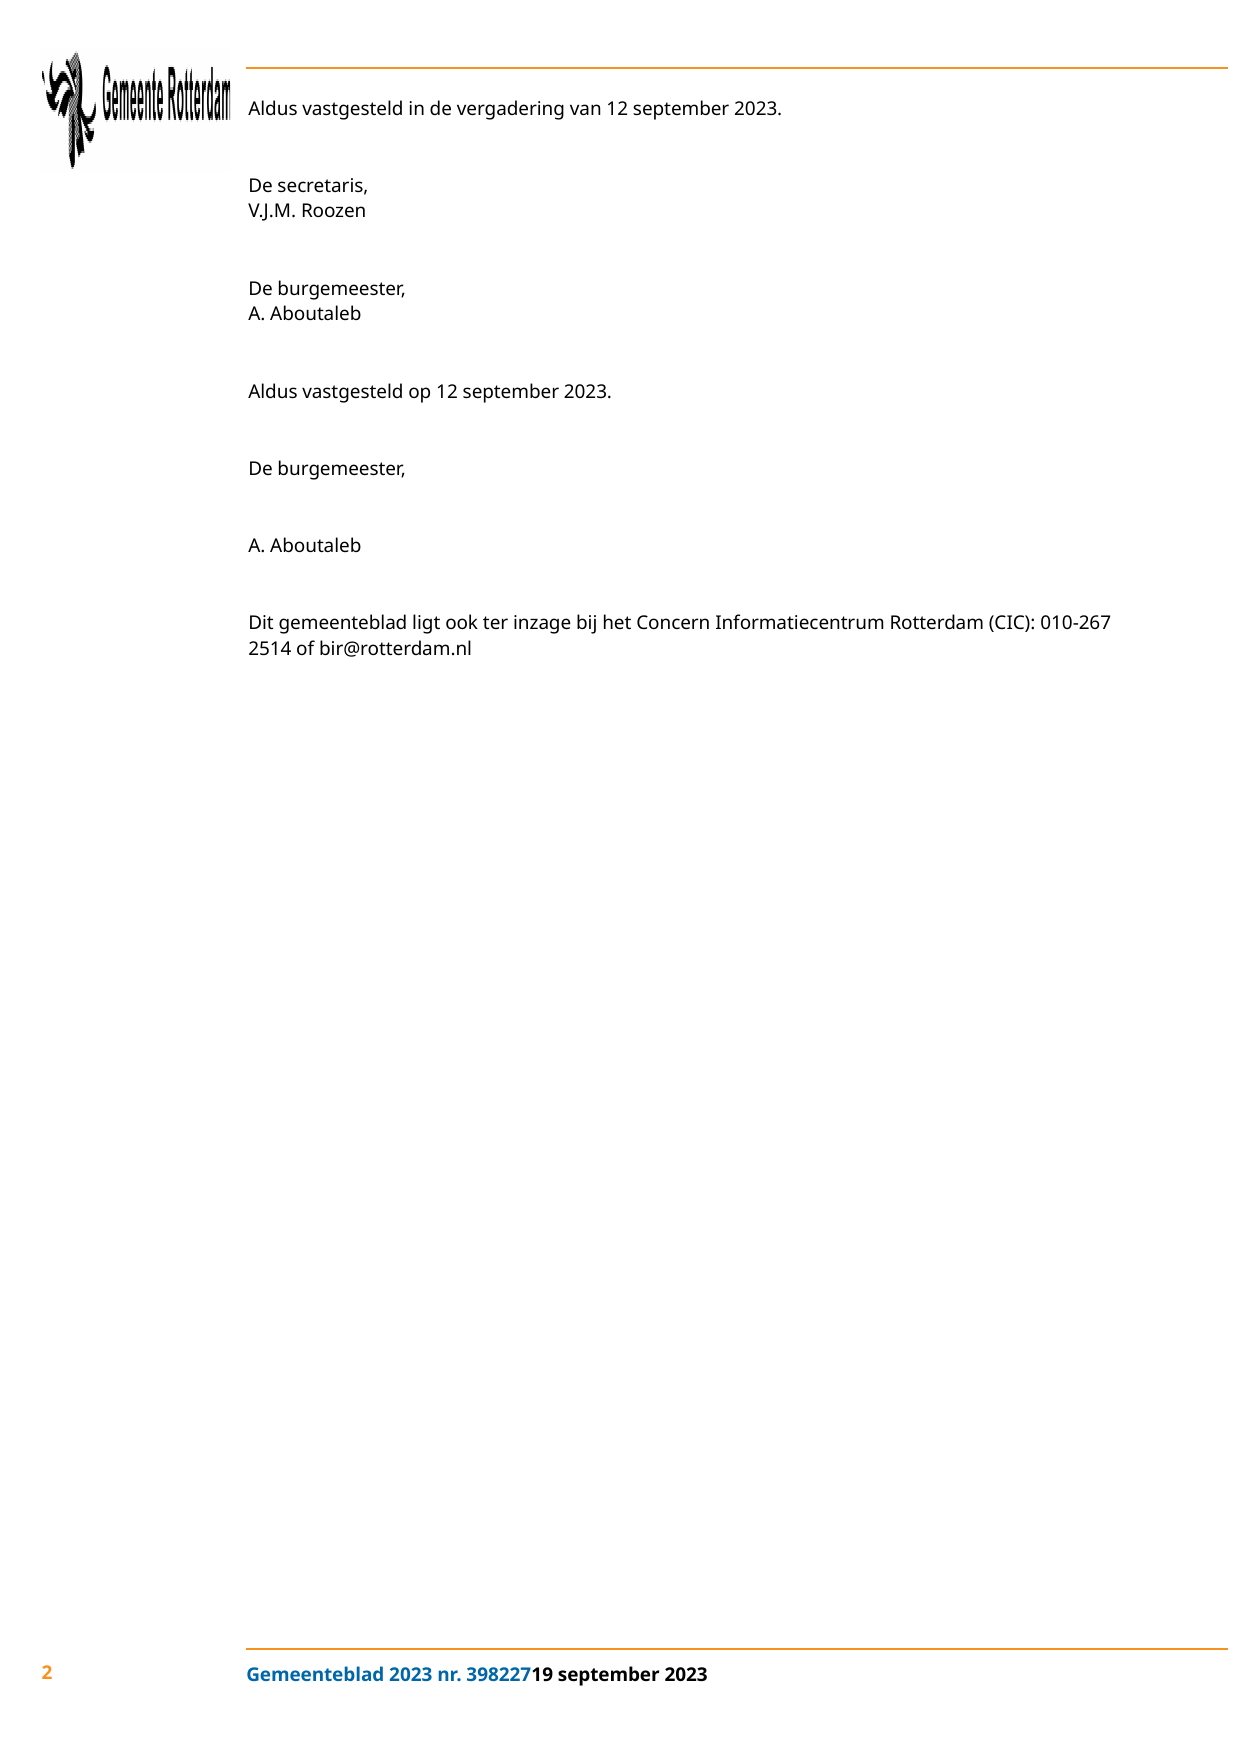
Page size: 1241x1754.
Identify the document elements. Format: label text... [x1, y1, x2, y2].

text De burgemeester, [248, 455, 1152, 481]
text Aldus vastgesteld in de vergadering van 12 september 2023. [248, 95, 1152, 121]
text De burgemeester, [248, 275, 1152, 301]
text Dit gemeenteblad ligt ook ter inzage bij het Concern Informatiecentrum Rotterdam (CIC): 010-267 2514 of bir@rotterdam.nl [248, 609, 1152, 661]
text A. Aboutaleb [248, 532, 1152, 558]
text A. Aboutaleb [248, 301, 1152, 326]
text Aldus vastgesteld op 12 september 2023. [248, 378, 1152, 403]
text De secretaris, [248, 172, 1152, 198]
picture [41, 47, 231, 172]
text V.J.M. Roozen [248, 198, 1152, 223]
